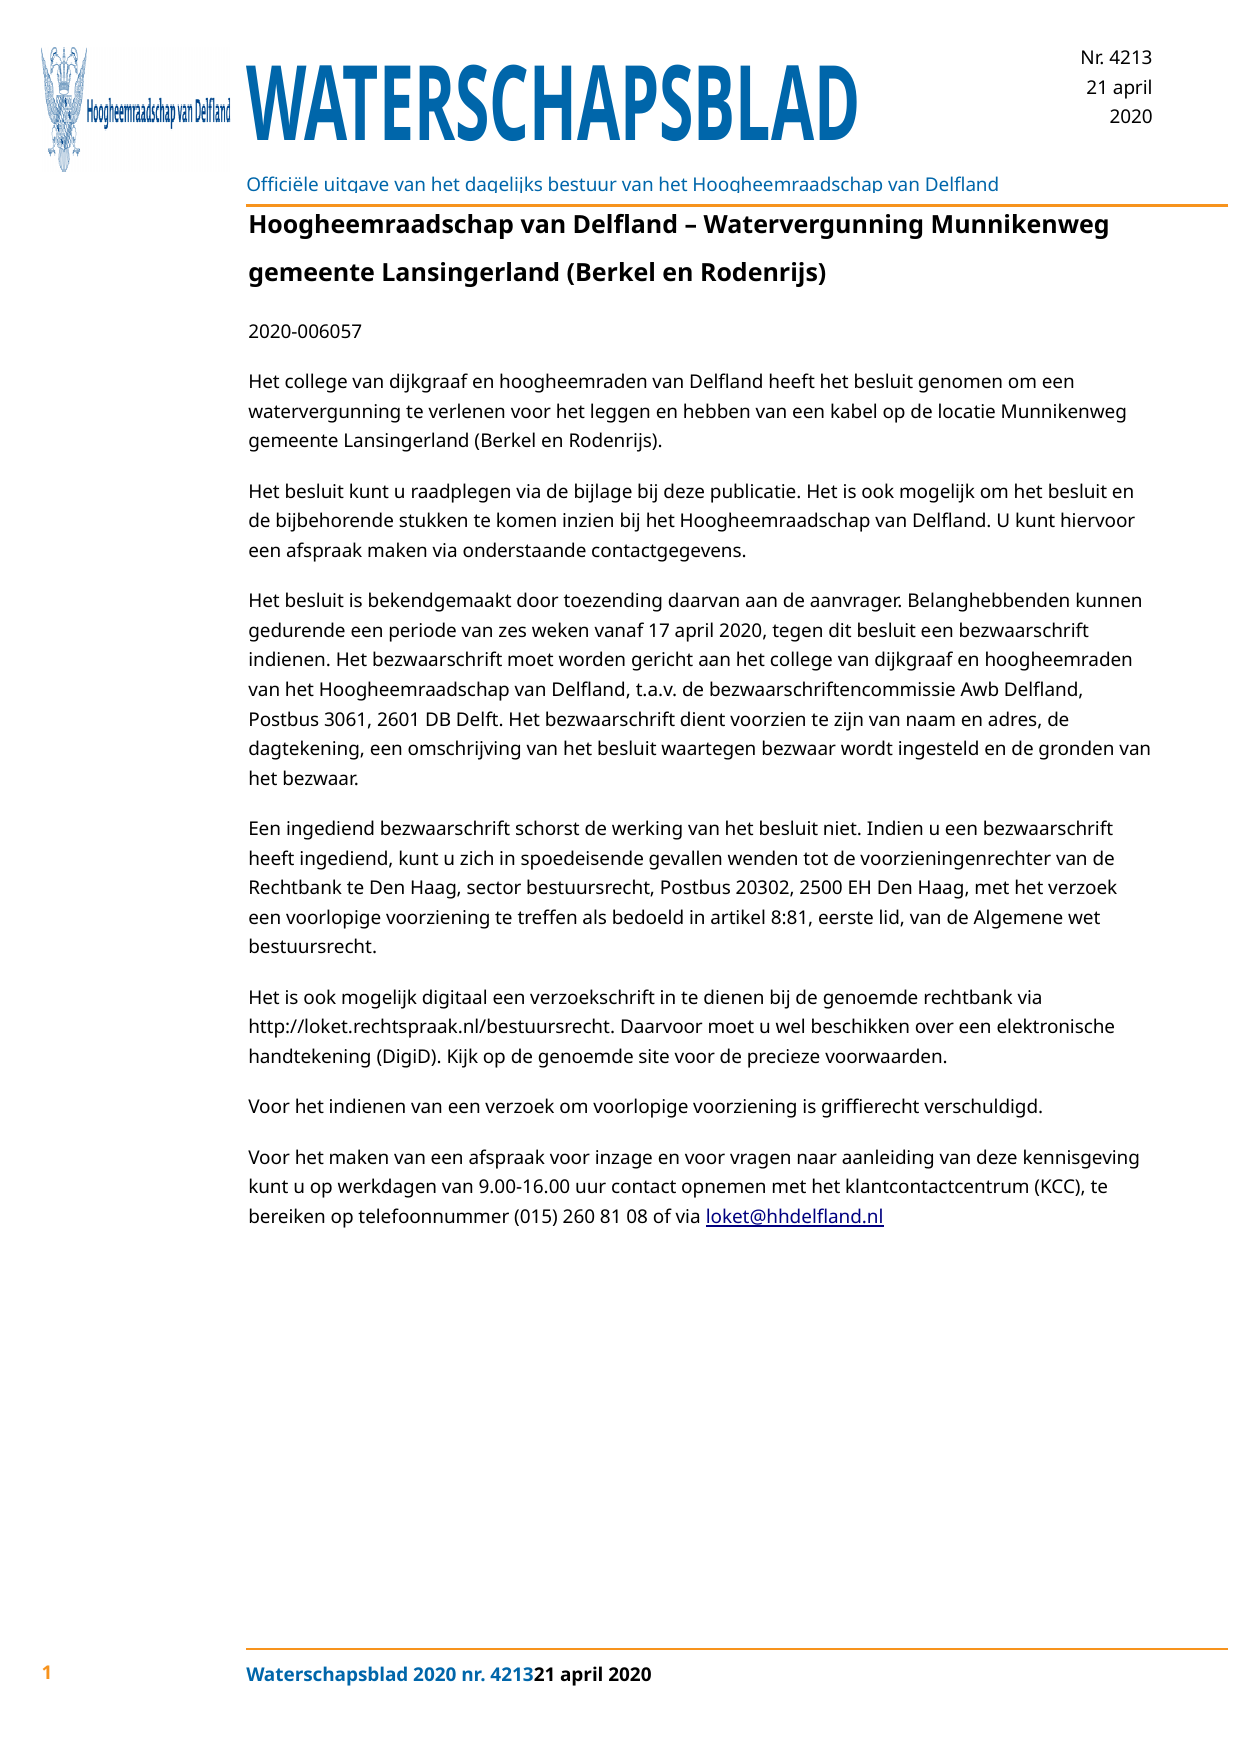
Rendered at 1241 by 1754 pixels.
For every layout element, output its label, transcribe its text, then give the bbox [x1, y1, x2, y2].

text Het college van dijkgraaf en hoogheemraden van Delfland heeft het besluit genomen om een watervergunning te verlenen voor het leggen en hebben van een kabel op de locatie Munnikenweg gemeente Lansingerland (Berkel en Rodenrijs). [248, 368, 1152, 453]
text Een ingediend bezwaarschrift schorst de werking van het besluit niet. Indien u een bezwaarschrift heeft ingediend, kunt u zich in spoedeisende gevallen wenden tot de voorzieningenrechter van de Rechtbank te Den Haag, sector bestuursrecht, Postbus 20302, 2500 EH Den Haag, met het verzoek een voorlopige voorziening te treffen als bedoeld in artikel 8:81, eerste lid, van de Algemene wet bestuursrecht. [248, 815, 1152, 959]
text 2020-006057 [248, 318, 1152, 344]
text Voor het maken van een afspraak voor inzage en voor vragen naar aanleiding van deze kennisgeving kunt u op werkdagen van 9.00-16.00 uur contact opnemen met het klantcontactcentrum (KCC), te bereiken op telefoonnummer (015) 260 81 08 of via loket@hhdelfland.nl [248, 1144, 1152, 1229]
picture [41, 47, 231, 172]
text Het besluit is bekendgemaakt door toezending daarvan aan de aanvrager. Belanghebbenden kunnen gedurende een periode van zes weken vanaf 17 april 2020, tegen dit besluit een bezwaarschrift indienen. Het bezwaarschrift moet worden gericht aan het college van dijkgraaf en hoogheemraden van het Hoogheemraadschap van Delfland, t.a.v. de bezwaarschriftencommissie Awb Delfland, Postbus 3061, 2601 DB Delft. Het bezwaarschrift dient voorzien te zijn van naam en adres, de dagtekening, een omschrijving van het besluit waartegen bezwaar wordt ingesteld en de gronden van het bezwaar. [248, 587, 1152, 791]
text Voor het indienen van een verzoek om voorlopige voorziening is griffierecht verschuldigd. [248, 1094, 1152, 1119]
text Het is ook mogelijk digitaal een verzoekschrift in te dienen bij de genoemde rechtbank via http://loket.rechtspraak.nl/bestuursrecht. Daarvoor moet u wel beschikken over een elektronische handtekening (DigiD). Kijk op de genoemde site voor de precieze voorwaarden. [248, 984, 1152, 1069]
text Hoogheemraadschap van Delfland – Watervergunning Munnikenweg gemeente Lansingerland (Berkel en Rodenrijs) [248, 207, 1152, 288]
text Het besluit kunt u raadplegen via de bijlage bij deze publicatie. Het is ook mogelijk om het besluit en de bijbehorende stukken te komen inzien bij het Hoogheemraadschap van Delfland. U kunt hiervoor een afspraak maken via onderstaande contactgegevens. [248, 478, 1152, 563]
